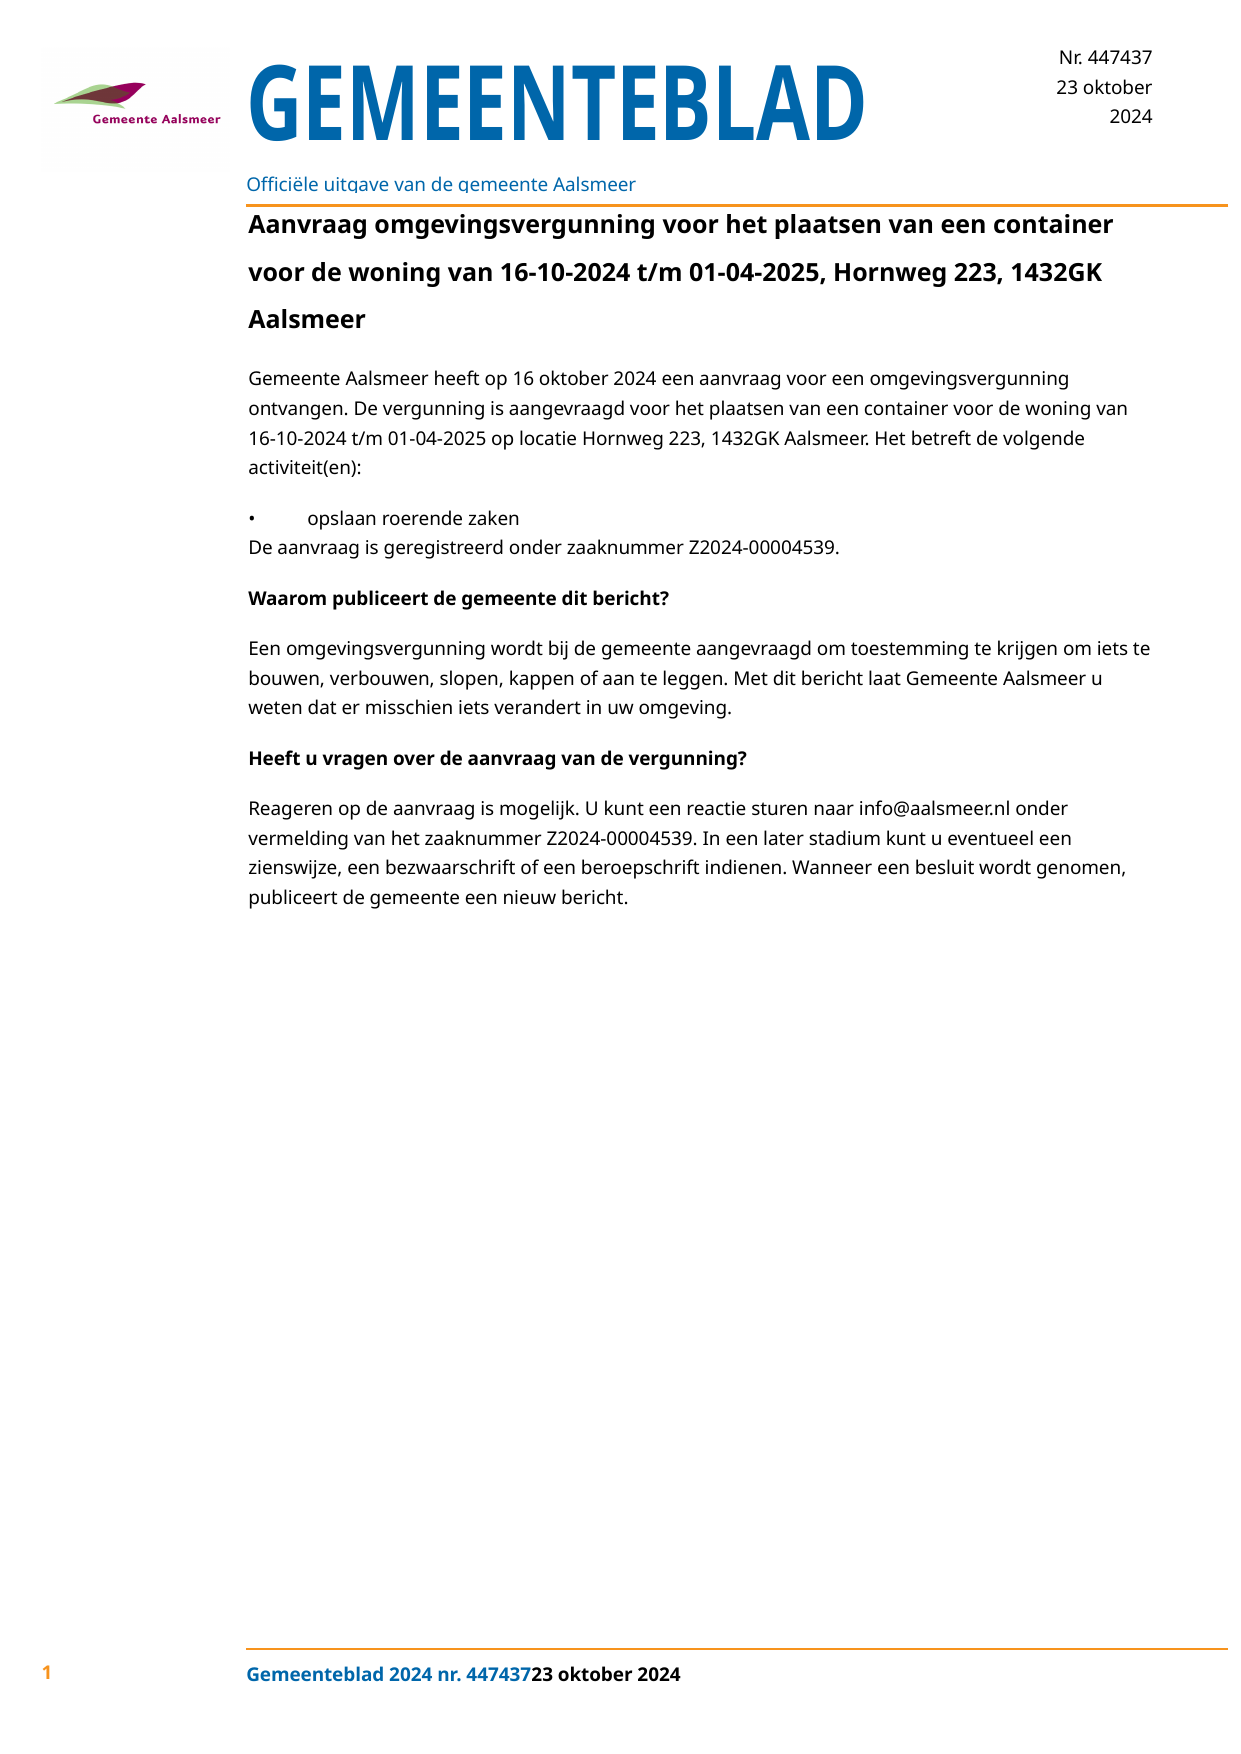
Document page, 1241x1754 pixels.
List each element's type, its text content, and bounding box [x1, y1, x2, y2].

text Reageren op de aanvraag is mogelijk. U kunt een reactie sturen naar info@aalsmeer.nl onder vermelding van het zaaknummer Z2024-00004539. In een later stadium kunt u eventueel een zienswijze, een bezwaarschrift of een beroepschrift indienen. Wanneer een besluit wordt genomen, publiceert de gemeente een nieuw bericht. [248, 795, 1152, 909]
text Heeft u vragen over de aanvraag van de vergunning? [248, 745, 1152, 770]
text Een omgevingsvergunning wordt bij de gemeente aangevraagd om toestemming te krijgen om iets te bouwen, verbouwen, slopen, kappen of aan te leggen. Met dit bericht laat Gemeente Aalsmeer u weten dat er misschien iets verandert in uw omgeving. [248, 635, 1152, 720]
text Gemeente Aalsmeer heeft op 16 oktober 2024 een aanvraag voor een omgevingsvergunning ontvangen. De vergunning is aangevraagd voor het plaatsen van een container voor de woning van 16-10-2024 t/m 01-04-2025 op locatie Hornweg 223, 1432GK Aalsmeer. Het betreft de volgende activiteit(en): [248, 366, 1152, 480]
text De aanvraag is geregistreerd onder zaaknummer Z2024-00004539. [248, 534, 1152, 560]
list opslaan roerende zaken [248, 505, 1152, 530]
text Aanvraag omgevingsvergunning voor het plaatsen van een container voor de woning van 16-10-2024 t/m 01-04-2025, Hornweg 223, 1432GK Aalsmeer [248, 207, 1152, 336]
text Waarom publiceert de gemeente dit bericht? [248, 585, 1152, 610]
picture [41, 47, 231, 172]
